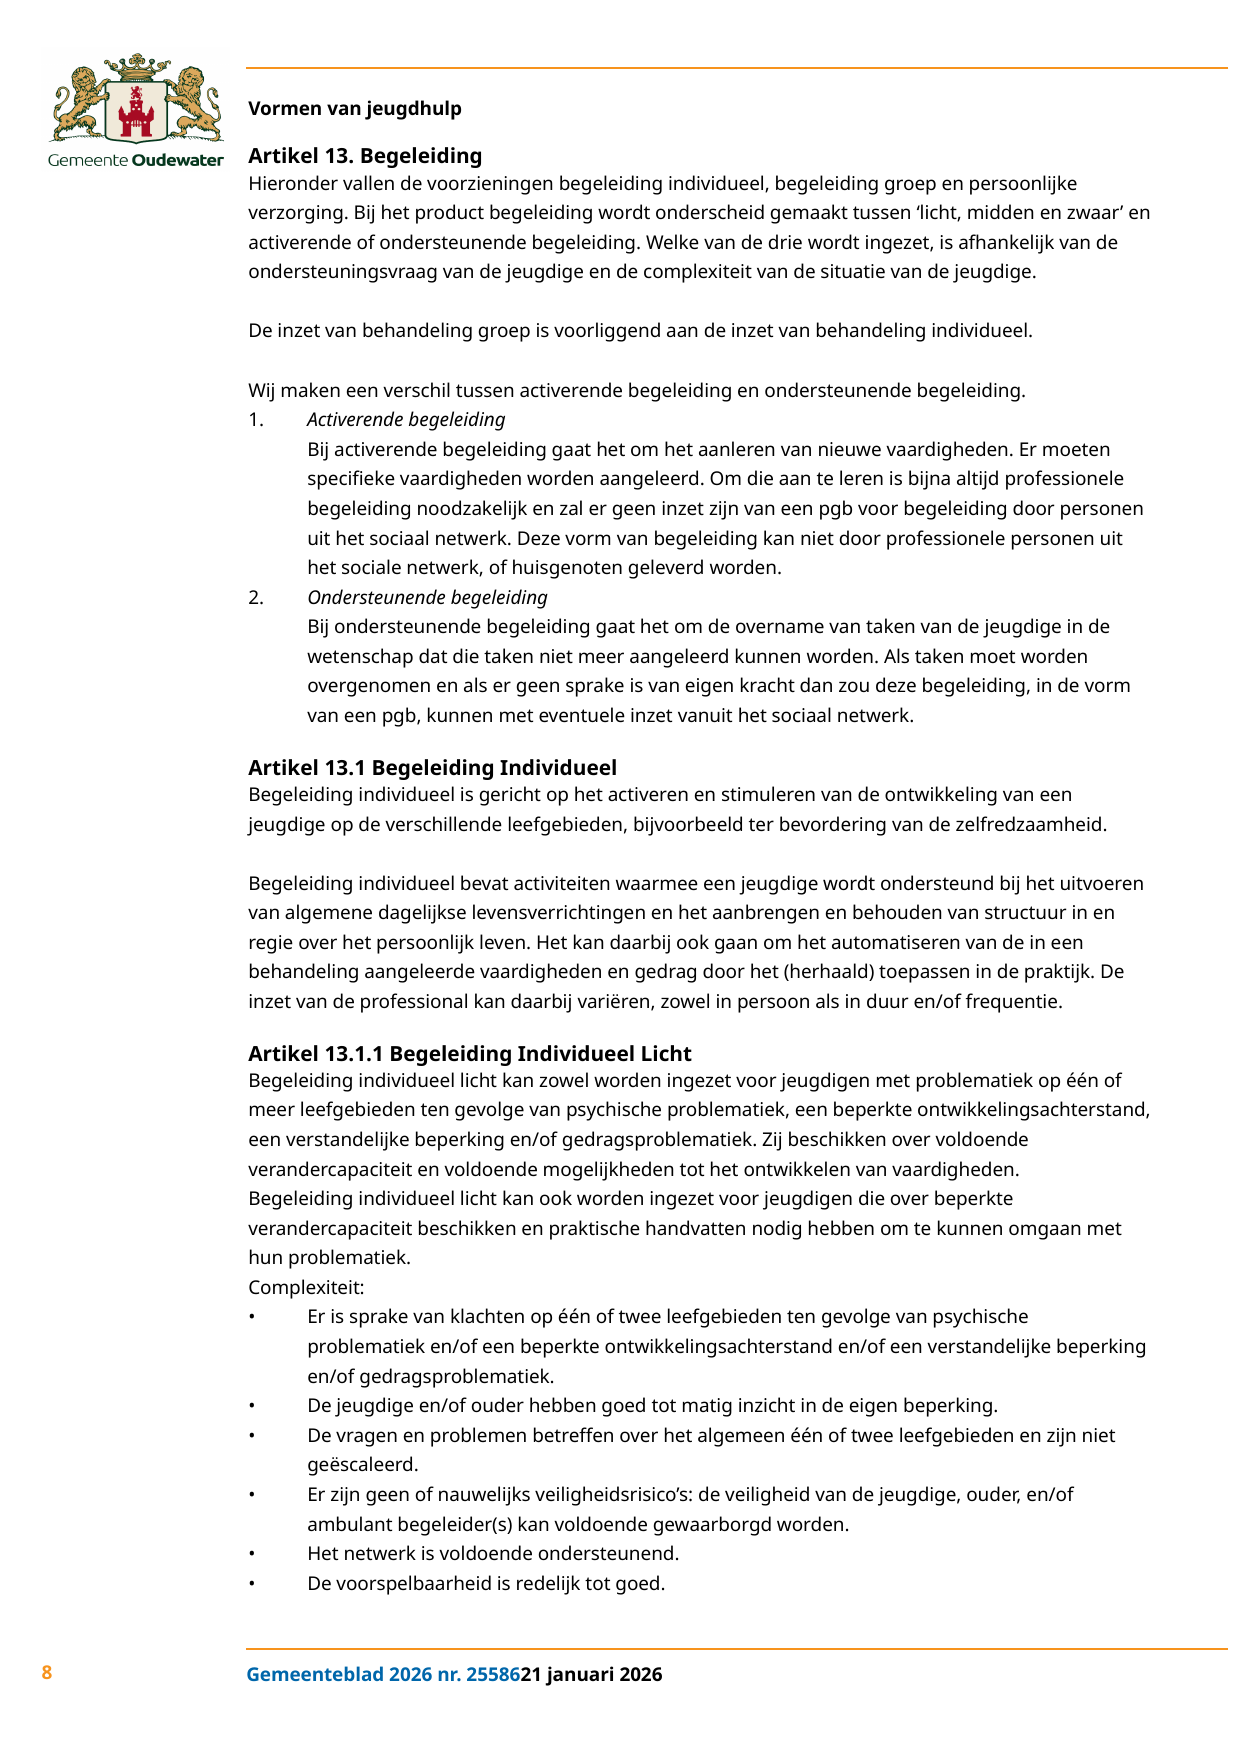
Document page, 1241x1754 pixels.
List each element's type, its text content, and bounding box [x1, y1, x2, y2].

text Hieronder vallen de voorzieningen begeleiding individueel, begeleiding groep en persoonlijke verzorging. Bij het product begeleiding wordt onderscheid gemaakt tussen ‘licht, midden en zwaar’ en activerende of ondersteunende begeleiding. Welke van de drie wordt ingezet, is afhankelijk van de ondersteuningsvraag van de jeugdige en de complexiteit van de situatie van de jeugdige. [248, 170, 1152, 284]
text Wij maken een verschil tussen activerende begeleiding en ondersteunende begeleiding. [248, 377, 1152, 403]
text Artikel 13.1.1 Begeleiding Individueel Licht [248, 1039, 1152, 1067]
text Vormen van jeugdhulp [248, 95, 1152, 121]
list Het netwerk is voldoende ondersteunend. [248, 1540, 1152, 1566]
list Bij ondersteunende begeleiding gaat het om de overname van taken van de jeugdige in de wetenschap dat die taken niet meer aangeleerd kunnen worden. Als taken moet worden overgenomen en als er geen sprake is van eigen kracht dan zou deze begeleiding, in de vorm van een pgb, kunnen met eventuele inzet vanuit het sociaal netwerk. [248, 613, 1152, 728]
list De voorspelbaarheid is redelijk tot goed. [248, 1570, 1152, 1596]
list De vragen en problemen betreffen over het algemeen één of twee leefgebieden en zijn niet geëscaleerd. [248, 1422, 1152, 1477]
list Er is sprake van klachten op één of twee leefgebieden ten gevolge van psychische problematiek en/of een beperkte ontwikkelingsachterstand en/of een verstandelijke beperking en/of gedragsproblematiek. [248, 1304, 1152, 1389]
text Begeleiding individueel licht kan ook worden ingezet voor jeugdigen die over beperkte verandercapaciteit beschikken en praktische handvatten nodig hebben om te kunnen omgaan met hun problematiek. [248, 1185, 1152, 1270]
text De inzet van behandeling groep is voorliggend aan de inzet van behandeling individueel. [248, 318, 1152, 343]
text Complexiteit: [248, 1274, 1152, 1300]
text Artikel 13. Begeleiding [248, 141, 1152, 170]
list De jeugdige en/of ouder hebben goed tot matig inzicht in de eigen beperking. [248, 1392, 1152, 1418]
text Begeleiding individueel bevat activiteiten waarmee een jeugdige wordt ondersteund bij het uitvoeren van algemene dagelijkse levensverrichtingen en het aanbrengen en behouden van structuur in en regie over het persoonlijk leven. Het kan daarbij ook gaan om het automatiseren van de in een behandeling aangeleerde vaardigheden en gedrag door het (herhaald) toepassen in de praktijk. De inzet van de professional kan daarbij variëren, zowel in persoon als in duur en/of frequentie. [248, 870, 1152, 1014]
text Artikel 13.1 Begeleiding Individueel [248, 753, 1152, 781]
list Bij activerende begeleiding gaat het om het aanleren van nieuwe vaardigheden. Er moeten specifieke vaardigheden worden aangeleerd. Om die aan te leren is bijna altijd professionele begeleiding noodzakelijk en zal er geen inzet zijn van een pgb voor begeleiding door personen uit het sociaal netwerk. Deze vorm van begeleiding kan niet door professionele personen uit het sociale netwerk, of huisgenoten geleverd worden. [248, 436, 1152, 580]
picture [41, 47, 231, 172]
list Activerende begeleiding [248, 406, 1152, 432]
list Er zijn geen of nauwelijks veiligheidsrisico’s: de veiligheid van de jeugdige, ouder, en/of ambulant begeleider(s) kan voldoende gewaarborgd worden. [248, 1481, 1152, 1537]
list Ondersteunende begeleiding [248, 584, 1152, 610]
text Begeleiding individueel is gericht op het activeren en stimuleren van de ontwikkeling van een jeugdige op de verschillende leefgebieden, bijvoorbeeld ter bevordering van de zelfredzaamheid. [248, 781, 1152, 836]
text Begeleiding individueel licht kan zowel worden ingezet voor jeugdigen met problematiek op één of meer leefgebieden ten gevolge van psychische problematiek, een beperkte ontwikkelingsachterstand, een verstandelijke beperking en/of gedragsproblematiek. Zij beschikken over voldoende verandercapaciteit en voldoende mogelijkheden tot het ontwikkelen van vaardigheden. [248, 1067, 1152, 1182]
